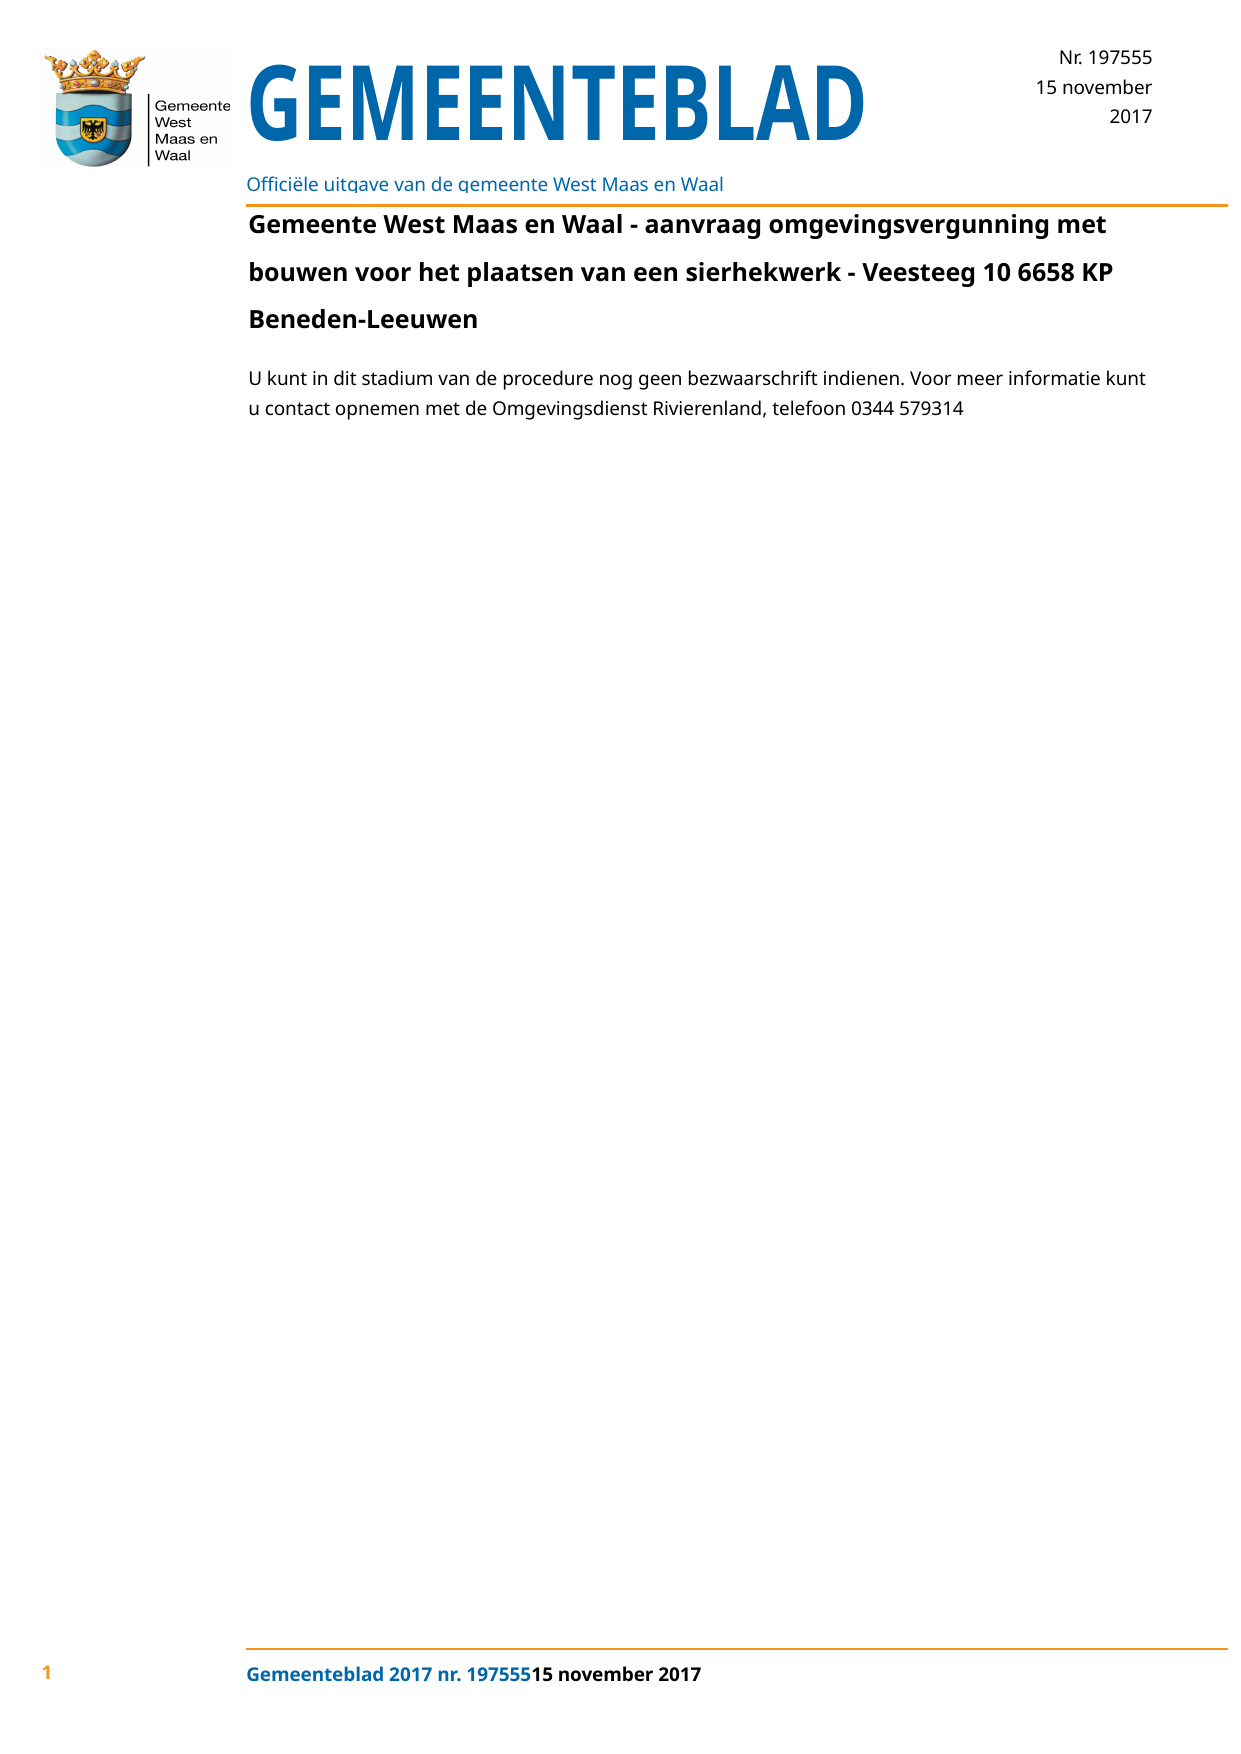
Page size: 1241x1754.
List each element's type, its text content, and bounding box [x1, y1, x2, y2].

text Gemeente West Maas en Waal - aanvraag omgevingsvergunning met bouwen voor het plaatsen van een sierhekwerk - Veesteeg 10 6658 KP Beneden-Leeuwen [248, 207, 1152, 336]
picture [41, 47, 231, 172]
text U kunt in dit stadium van de procedure nog geen bezwaarschrift indienen. Voor meer informatie kunt u contact opnemen met de Omgevingsdienst Rivierenland, telefoon 0344 579314 [248, 366, 1152, 421]
